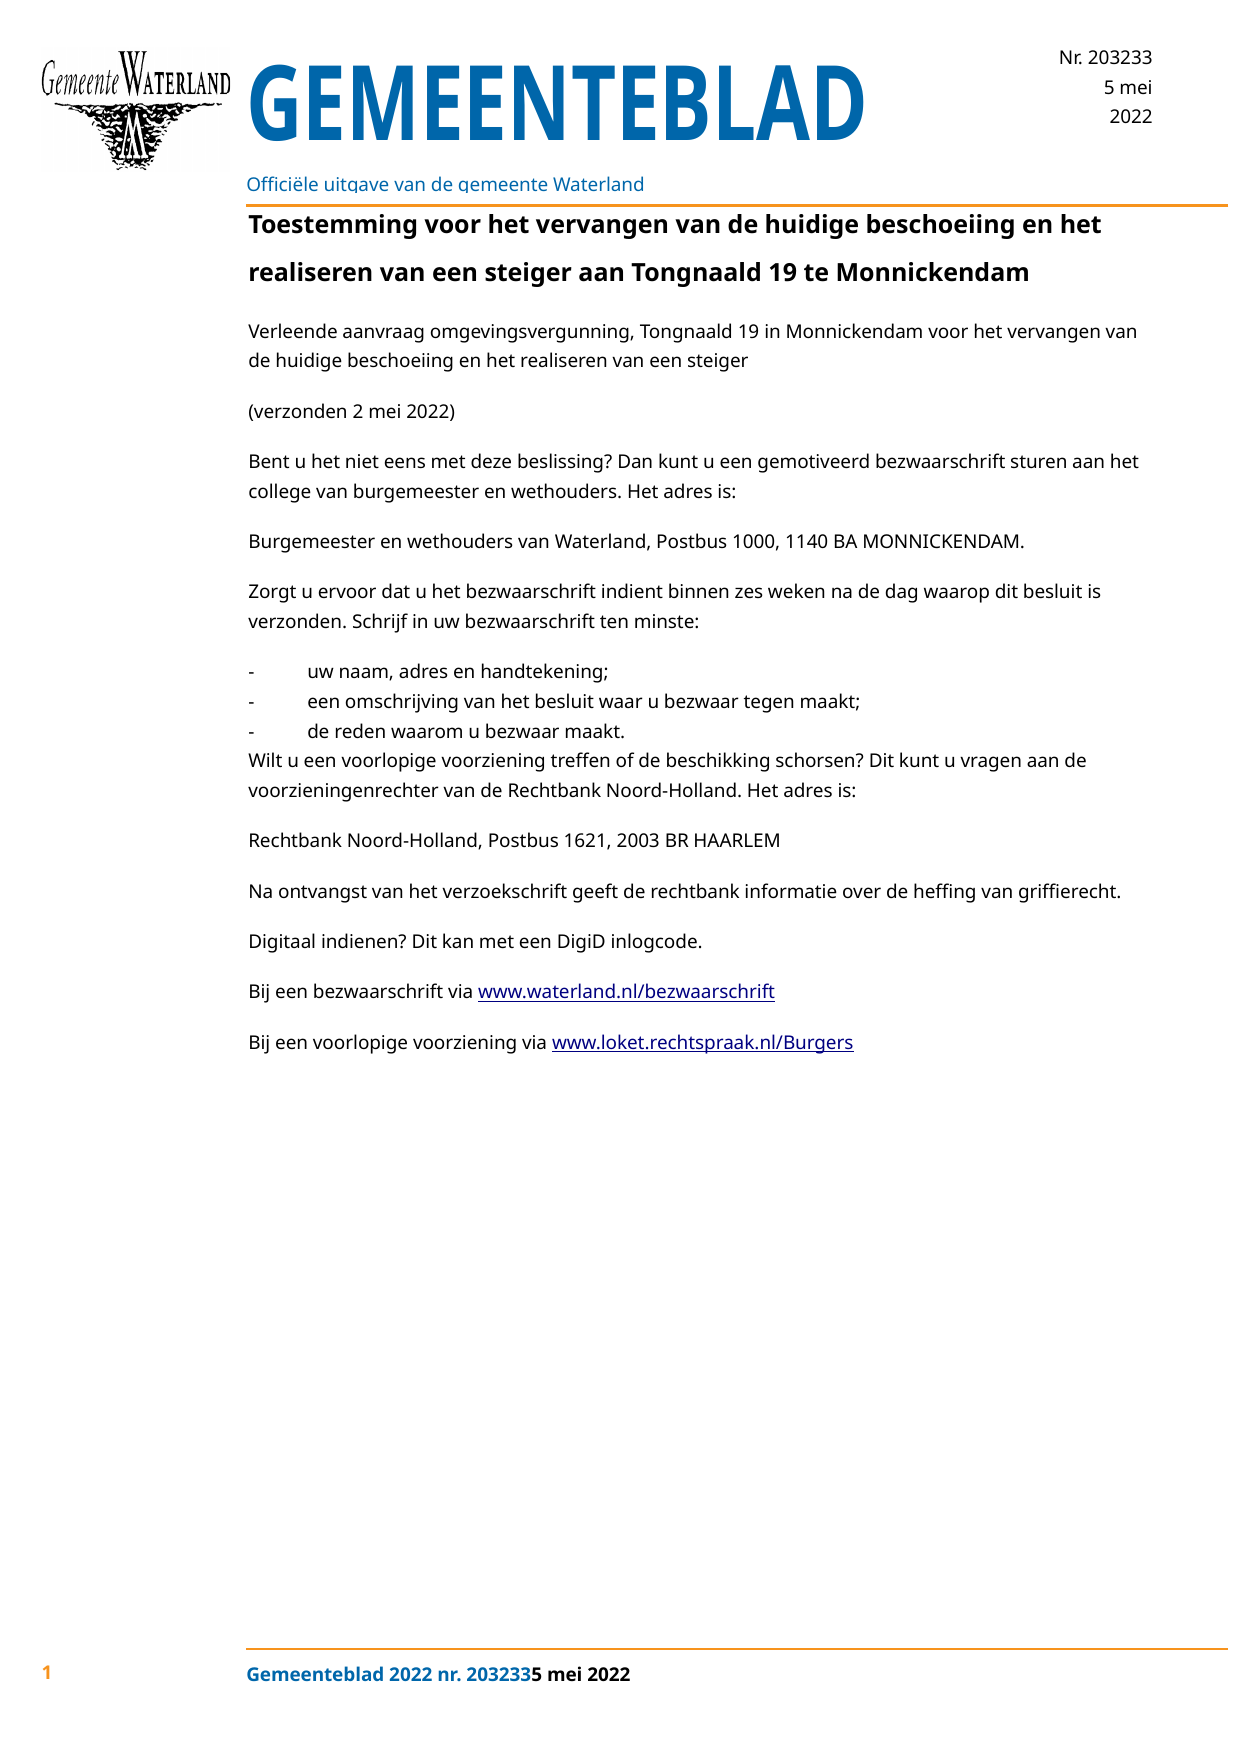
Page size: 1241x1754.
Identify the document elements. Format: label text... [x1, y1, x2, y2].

list een omschrijving van het besluit waar u bezwaar tegen maakt; [248, 688, 1152, 714]
text Rechtbank Noord-Holland, Postbus 1621, 2003 BR HAARLEM [248, 827, 1152, 853]
text Bij een voorlopige voorziening via www.loket.rechtspraak.nl/Burgers [248, 1029, 1152, 1055]
text Verleende aanvraag omgevingsvergunning, Tongnaald 19 in Monnickendam voor het vervangen van de huidige beschoeiing en het realiseren van een steiger [248, 318, 1152, 373]
text Zorgt u ervoor dat u het bezwaarschrift indient binnen zes weken na de dag waarop dit besluit is verzonden. Schrijf in uw bezwaarschrift ten minste: [248, 579, 1152, 634]
list uw naam, adres en handtekening; [248, 659, 1152, 684]
text Na ontvangst van het verzoekschrift geeft de rechtbank informatie over de heffing van griffierecht. [248, 878, 1152, 904]
text Bij een bezwaarschrift via www.waterland.nl/bezwaarschrift [248, 979, 1152, 1004]
text Toestemming voor het vervangen van de huidige beschoeiing en het realiseren van een steiger aan Tongnaald 19 te Monnickendam [248, 207, 1152, 288]
text (verzonden 2 mei 2022) [248, 398, 1152, 424]
text Burgemeester en wethouders van Waterland, Postbus 1000, 1140 BA MONNICKENDAM. [248, 528, 1152, 554]
list de reden waarom u bezwaar maakt. [248, 718, 1152, 744]
text Wilt u een voorlopige voorziening treffen of de beschikking schorsen? Dit kunt u vragen aan de voorzieningenrechter van de Rechtbank Noord-Holland. Het adres is: [248, 747, 1152, 803]
picture [41, 47, 231, 172]
text Bent u het niet eens met deze beslissing? Dan kunt u een gemotiveerd bezwaarschrift sturen aan het college van burgemeester en wethouders. Het adres is: [248, 448, 1152, 504]
text Digitaal indienen? Dit kan met een DigiD inlogcode. [248, 928, 1152, 954]
